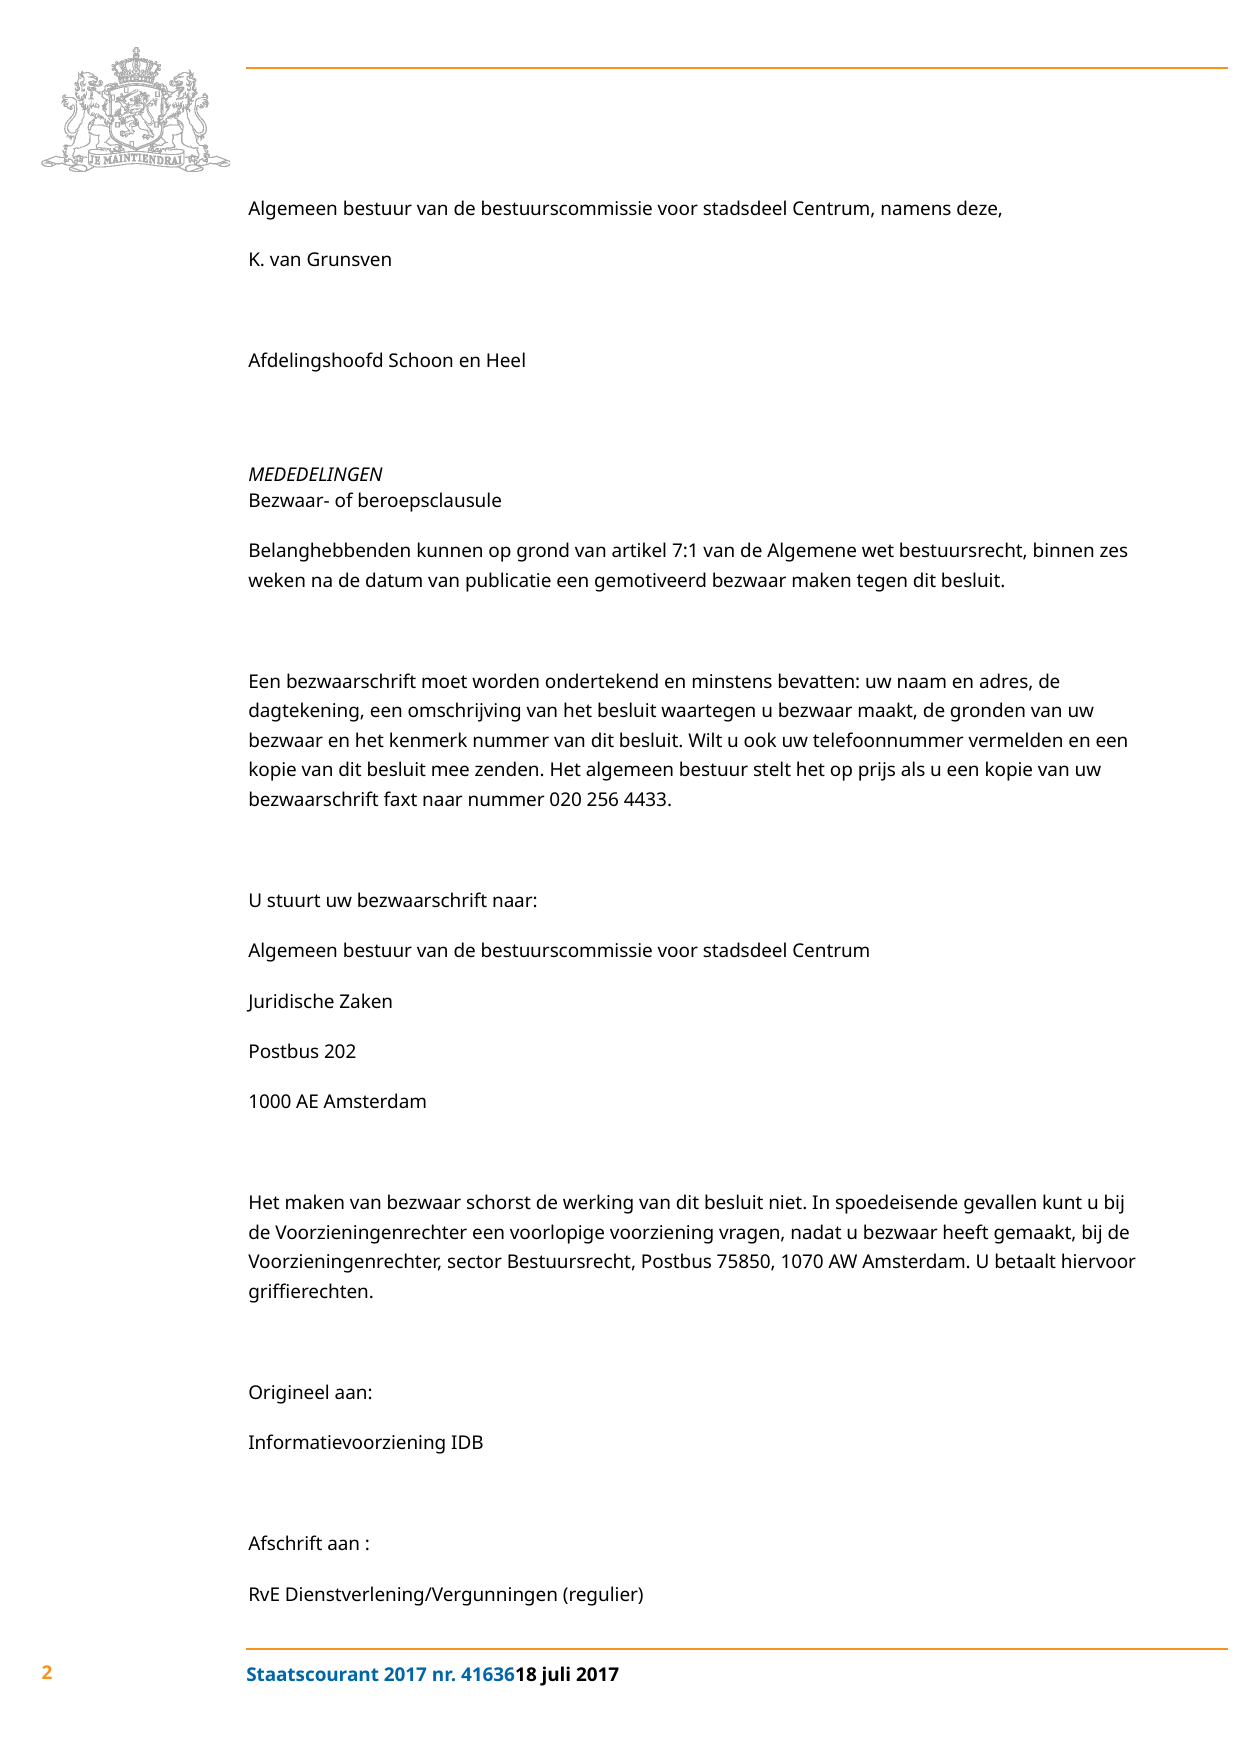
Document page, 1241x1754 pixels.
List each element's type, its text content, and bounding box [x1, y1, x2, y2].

text Algemeen bestuur van de bestuurscommissie voor stadsdeel Centrum, namens deze, [248, 196, 1152, 221]
text Informatievoorziening IDB [248, 1429, 1152, 1455]
text U stuurt uw bezwaarschrift naar: [248, 887, 1152, 913]
text Afschrift aan : [248, 1530, 1152, 1556]
text Juridische Zaken [248, 988, 1152, 1013]
text Origineel aan: [248, 1379, 1152, 1405]
text Een bezwaarschrift moet worden ondertekend en minstens bevatten: uw naam en adres, de dagtekening, een omschrijving van het besluit waartegen u bezwaar maakt, de gronden van uw bezwaar en het kenmerk nummer van dit besluit. Wilt u ook uw telefoonnummer vermelden en een kopie van dit besluit mee zenden. Het algemeen bestuur stelt het op prijs als u een kopie van uw bezwaarschrift faxt naar nummer 020 256 4433. [248, 668, 1152, 812]
text MEDEDELINGEN [248, 461, 1152, 487]
text Bezwaar- of beroepsclausule [248, 487, 1152, 513]
text Afdelingshoofd Schoon en Heel [248, 347, 1152, 373]
text K. van Grunsven [248, 246, 1152, 272]
picture [41, 47, 231, 172]
text Belanghebbenden kunnen op grond van artikel 7:1 van de Algemene wet bestuursrecht, binnen zes weken na de datum van publicatie een gemotiveerd bezwaar maken tegen dit besluit. [248, 537, 1152, 593]
text RvE Dienstverlening/Vergunningen (regulier) [248, 1581, 1152, 1606]
text Het maken van bezwaar schorst de werking van dit besluit niet. In spoedeisende gevallen kunt u bij de Voorzieningenrechter een voorlopige voorziening vragen, nadat u bezwaar heeft gemaakt, bij de Voorzieningenrechter, sector Bestuursrecht, Postbus 75850, 1070 AW Amsterdam. U betaalt hiervoor griffierechten. [248, 1189, 1152, 1304]
text 1000 AE Amsterdam [248, 1089, 1152, 1114]
text Algemeen bestuur van de bestuurscommissie voor stadsdeel Centrum [248, 937, 1152, 963]
text Postbus 202 [248, 1038, 1152, 1064]
